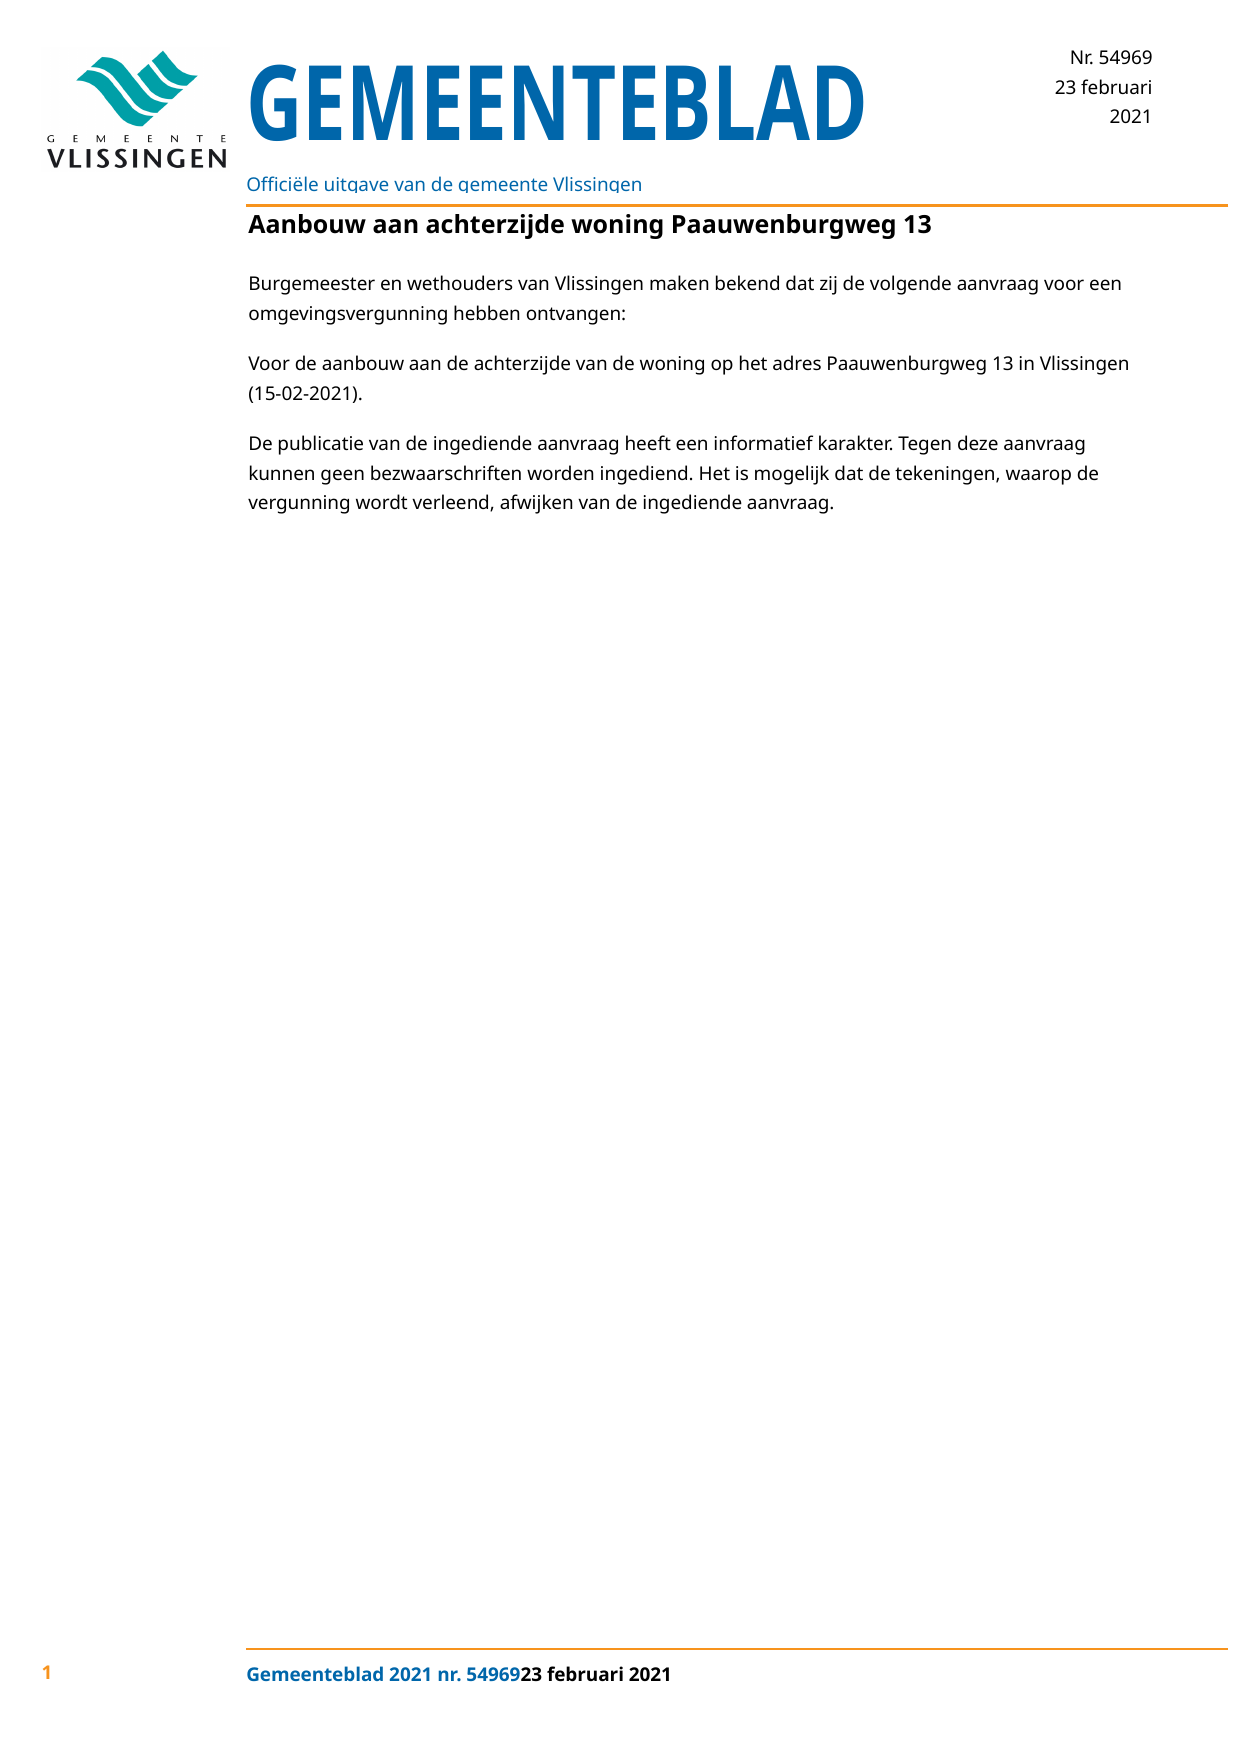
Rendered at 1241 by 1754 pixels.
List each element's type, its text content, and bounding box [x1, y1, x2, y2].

text Aanbouw aan achterzijde woning Paauwenburgweg 13 [248, 207, 1152, 241]
text Voor de aanbouw aan de achterzijde van de woning op het adres Paauwenburgweg 13 in Vlissingen (15-02-2021). [248, 350, 1152, 406]
text Burgemeester en wethouders van Vlissingen maken bekend dat zij de volgende aanvraag voor een omgevingsvergunning hebben ontvangen: [248, 270, 1152, 326]
text De publicatie van de ingediende aanvraag heeft een informatief karakter. Tegen deze aanvraag kunnen geen bezwaarschriften worden ingediend. Het is mogelijk dat de tekeningen, waarop de vergunning wordt verleend, afwijken van de ingediende aanvraag. [248, 430, 1152, 515]
picture [41, 47, 231, 172]
